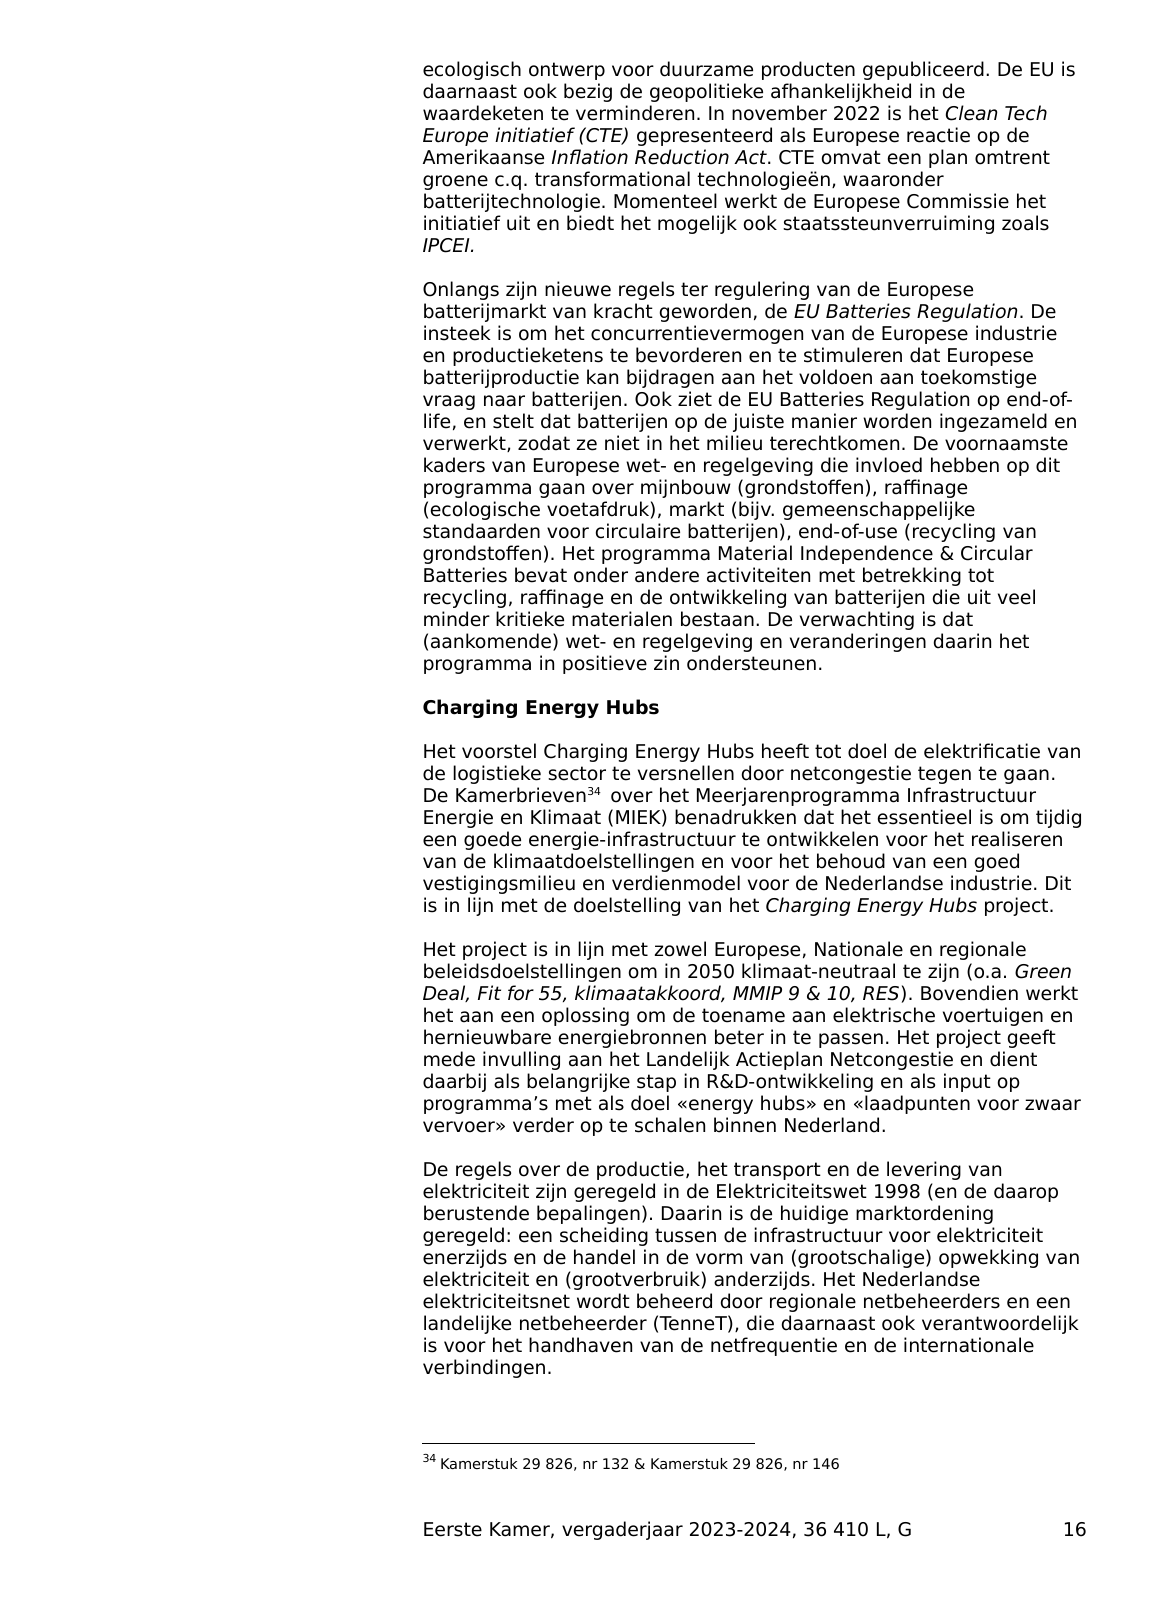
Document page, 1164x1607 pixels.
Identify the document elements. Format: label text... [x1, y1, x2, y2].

text Kamerstuk 29 826, nr 132 & Kamerstuk 29 826, nr 146 [422, 1452, 1087, 1474]
text Onlangs zijn nieuwe regels ter regulering van de Europese batterijmarkt van kracht geworden, de EU Batteries Regulation. De insteek is om het concurrentievermogen van de Europese industrie en productieketens te bevorderen en te stimuleren dat Europese batterijproductie kan bijdragen aan het voldoen aan toekomstige vraag naar batterijen. Ook ziet de EU Batteries Regulation op end-of-life, en stelt dat batterijen op de juiste manier worden ingezameld en verwerkt, zodat ze niet in het milieu terechtkomen. De voornaamste kaders van Europese wet- en regelgeving die invloed hebben op dit programma gaan over mijnbouw (grondstoffen), raffinage (ecologische voetafdruk), markt (bijv. gemeenschappelijke standaarden voor circulaire batterijen), end-of-use (recycling van grondstoffen). Het programma Material Independence & Circular Batteries bevat onder andere activiteiten met betrekking tot recycling, raffinage en de ontwikkeling van batterijen die uit veel minder kritieke materialen bestaan. De verwachting is dat (aankomende) wet- en regelgeving en veranderingen daarin het programma in positieve zin ondersteunen. [422, 279, 1087, 675]
text Het project is in lijn met zowel Europese, Nationale en regionale beleidsdoelstellingen om in 2050 klimaat-neutraal te zijn (o.a. Green Deal, Fit for 55, klimaatakkoord, MMIP 9 & 10, RES). Bovendien werkt het aan een oplossing om de toename aan elektrische voertuigen en hernieuwbare energiebronnen beter in te passen. Het project geeft mede invulling aan het Landelijk Actieplan Netcongestie en dient daarbij als belangrijke stap in R&D-ontwikkeling en als input op programma’s met als doel «energy hubs» en «laadpunten voor zwaar vervoer» verder op te schalen binnen Nederland. [422, 939, 1087, 1137]
text ecologisch ontwerp voor duurzame producten gepubliceerd. De EU is daarnaast ook bezig de geopolitieke afhankelijkheid in de waardeketen te verminderen. In november 2022 is het Clean Tech Europe initiatief (CTE) gepresenteerd als Europese reactie op de Amerikaanse Inflation Reduction Act. CTE omvat een plan omtrent groene c.q. transformational technologieën, waaronder batterijtechnologie. Momenteel werkt de Europese Commissie het initiatief uit en biedt het mogelijk ook staatssteunverruiming zoals IPCEI. [422, 59, 1087, 257]
subtitle Charging Energy Hubs [422, 697, 1087, 719]
text Het voorstel Charging Energy Hubs heeft tot doel de elektrificatie van de logistieke sector te versnellen door netcongestie tegen te gaan. De Kamerbrieven over het Meerjarenprogramma Infrastructuur Energie en Klimaat (MIEK) benadrukken dat het essentieel is om tijdig een goede energie-infrastructuur te ontwikkelen voor het realiseren van de klimaatdoelstellingen en voor het behoud van een goed vestigingsmilieu en verdienmodel voor de Nederlandse industrie. Dit is in lijn met de doelstelling van het Charging Energy Hubs project. [422, 741, 1087, 917]
text De regels over de productie, het transport en de levering van elektriciteit zijn geregeld in de Elektriciteitswet 1998 (en de daarop berustende bepalingen). Daarin is de huidige marktordening geregeld: een scheiding tussen de infrastructuur voor elektriciteit enerzijds en de handel in de vorm van (grootschalige) opwekking van elektriciteit en (grootverbruik) anderzijds. Het Nederlandse elektriciteitsnet wordt beheerd door regionale netbeheerders en een landelijke netbeheerder (TenneT), die daarnaast ook verantwoordelijk is voor het handhaven van de netfrequentie en de internationale verbindingen. [422, 1159, 1087, 1379]
